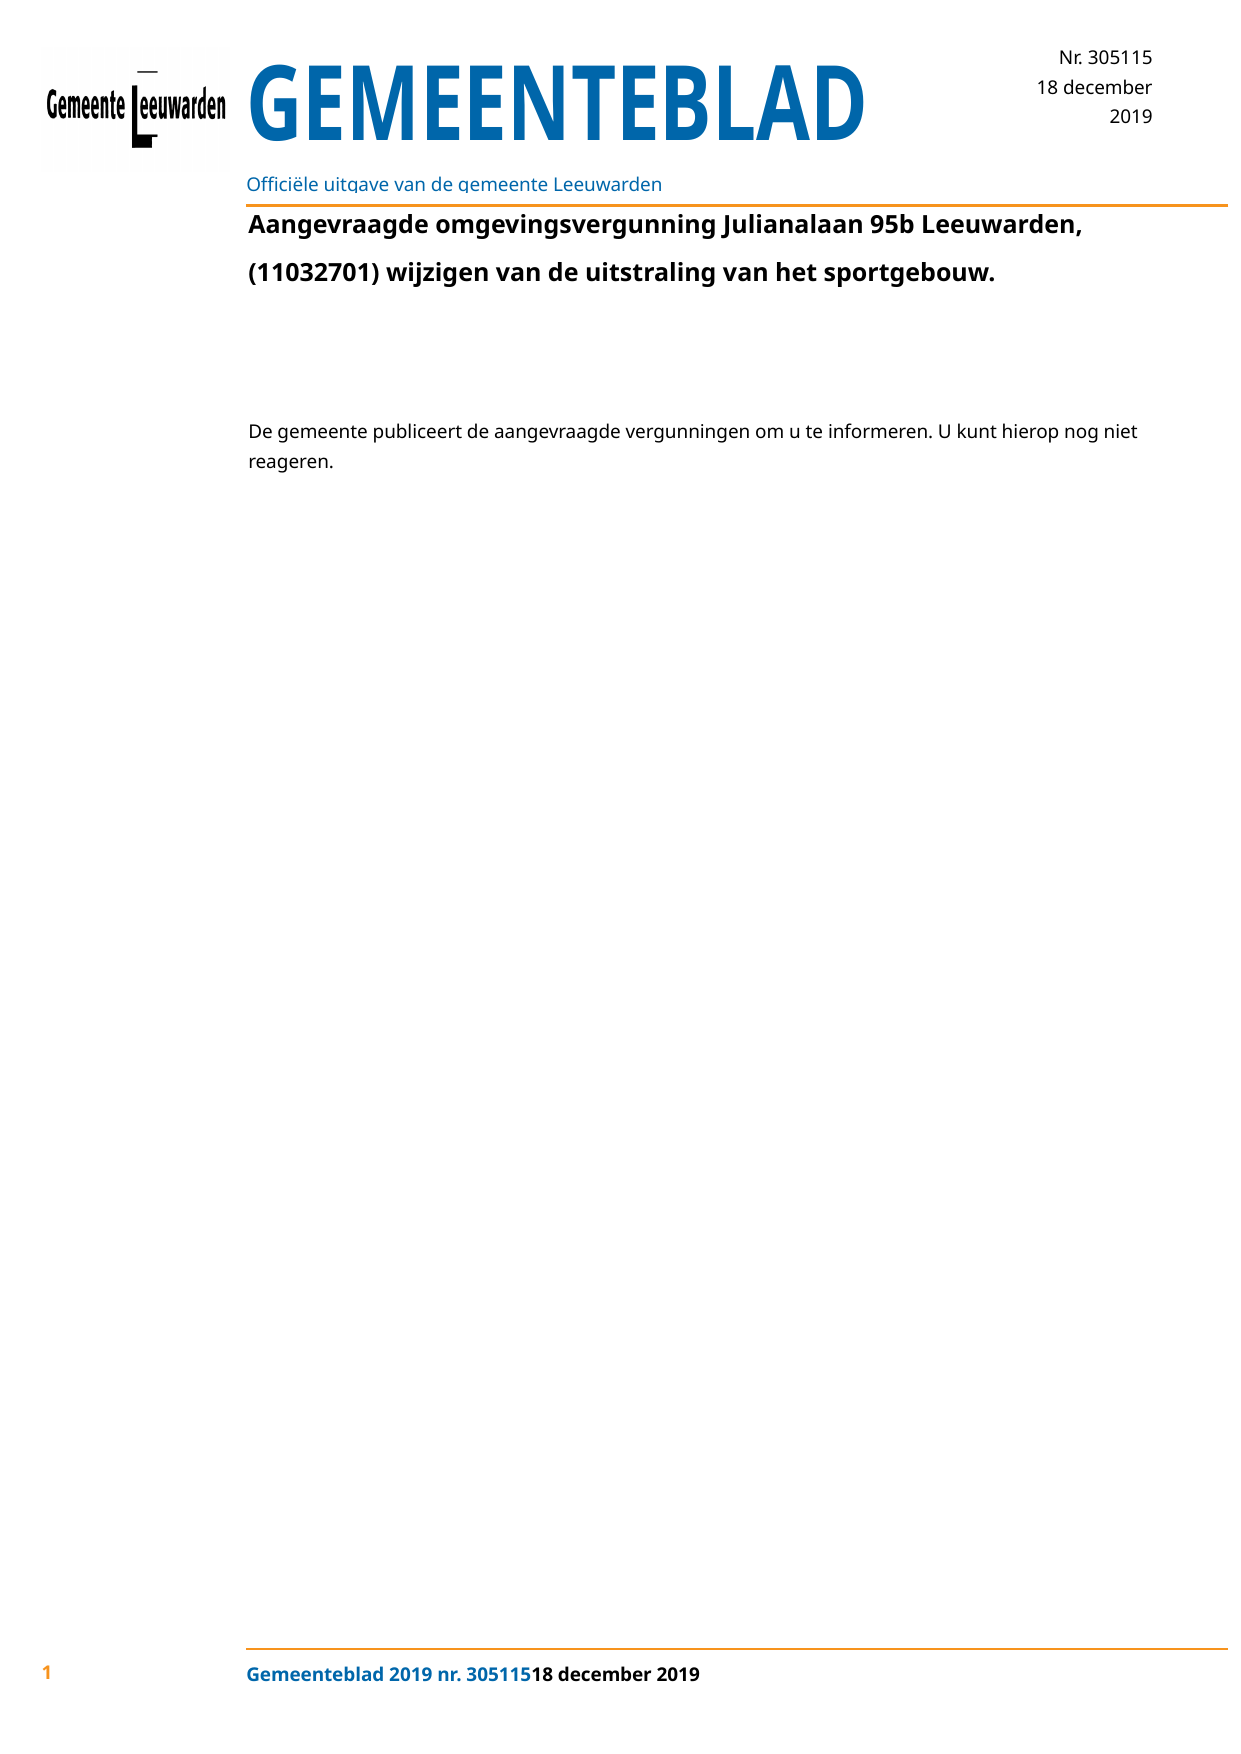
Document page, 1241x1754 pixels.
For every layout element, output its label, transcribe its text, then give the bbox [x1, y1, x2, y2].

text De gemeente publiceert de aangevraagde vergunningen om u te informeren. U kunt hierop nog niet reageren. [248, 419, 1152, 474]
text Aangevraagde omgevingsvergunning Julianalaan 95b Leeuwarden, (11032701) wijzigen van de uitstraling van het sportgebouw. [248, 207, 1152, 288]
picture [41, 47, 231, 172]
